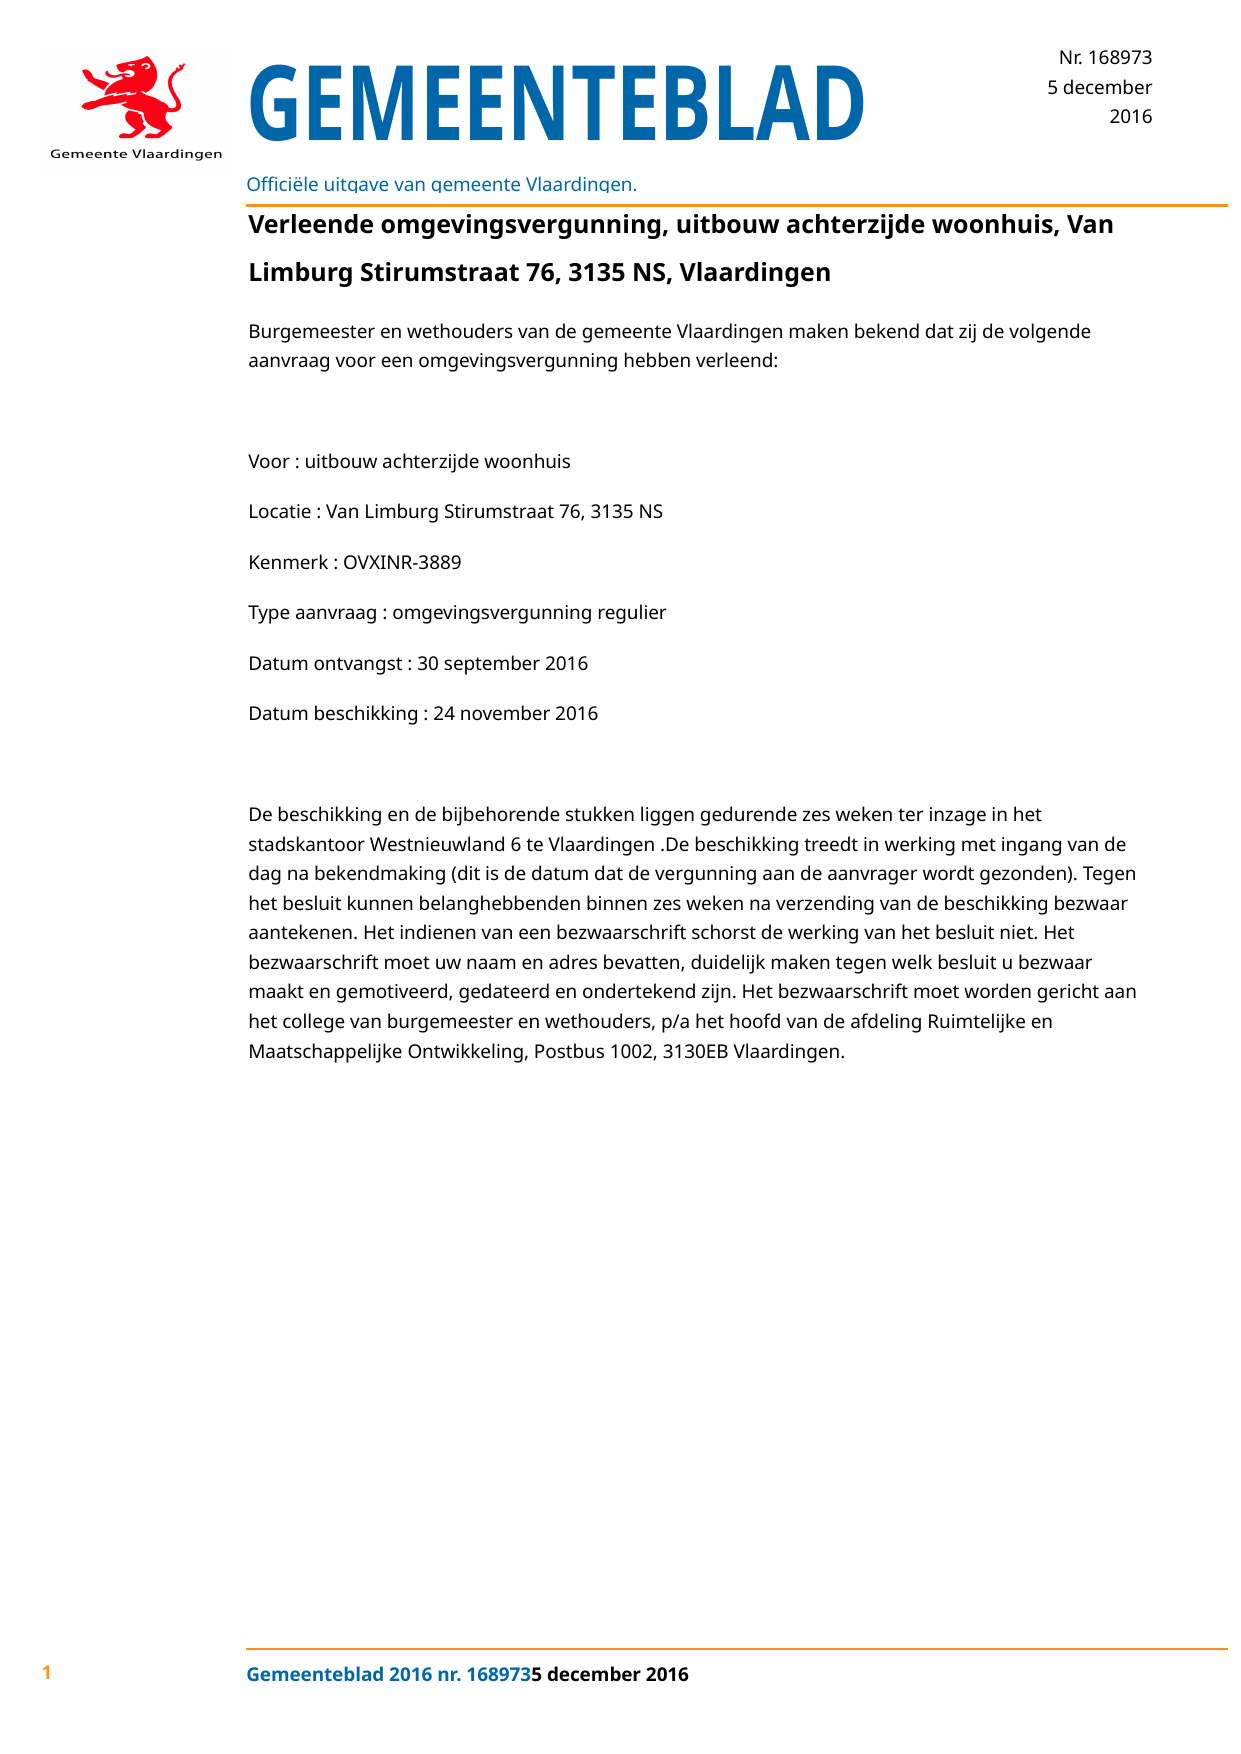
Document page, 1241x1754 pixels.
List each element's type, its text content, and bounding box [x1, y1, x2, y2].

text Datum ontvangst : 30 september 2016 [248, 650, 1152, 676]
text Datum beschikking : 24 november 2016 [248, 700, 1152, 726]
text Kenmerk : OVXINR-3889 [248, 549, 1152, 575]
text De beschikking en de bijbehorende stukken liggen gedurende zes weken ter inzage in het stadskantoor Westnieuwland 6 te Vlaardingen .De beschikking treedt in werking met ingang van de dag na bekendmaking (dit is de datum dat de vergunning aan de aanvrager wordt gezonden). Tegen het besluit kunnen belanghebbenden binnen zes weken na verzending van de beschikking bezwaar aantekenen. Het indienen van een bezwaarschrift schorst de werking van het besluit niet. Het bezwaarschrift moet uw naam en adres bevatten, duidelijk maken tegen welk besluit u bezwaar maakt en gemotiveerd, gedateerd en ondertekend zijn. Het bezwaarschrift moet worden gericht aan het college van burgemeester en wethouders, p/a het hoofd van de afdeling Ruimtelijke en Maatschappelijke Ontwikkeling, Postbus 1002, 3130EB Vlaardingen. [248, 801, 1152, 1064]
text Voor : uitbouw achterzijde woonhuis [248, 448, 1152, 474]
text Burgemeester en wethouders van de gemeente Vlaardingen maken bekend dat zij de volgende aanvraag voor een omgevingsvergunning hebben verleend: [248, 318, 1152, 373]
text Locatie : Van Limburg Stirumstraat 76, 3135 NS [248, 499, 1152, 524]
picture [41, 47, 231, 172]
text Verleende omgevingsvergunning, uitbouw achterzijde woonhuis, Van Limburg Stirumstraat 76, 3135 NS, Vlaardingen [248, 207, 1152, 288]
text Type aanvraag : omgevingsvergunning regulier [248, 599, 1152, 625]
